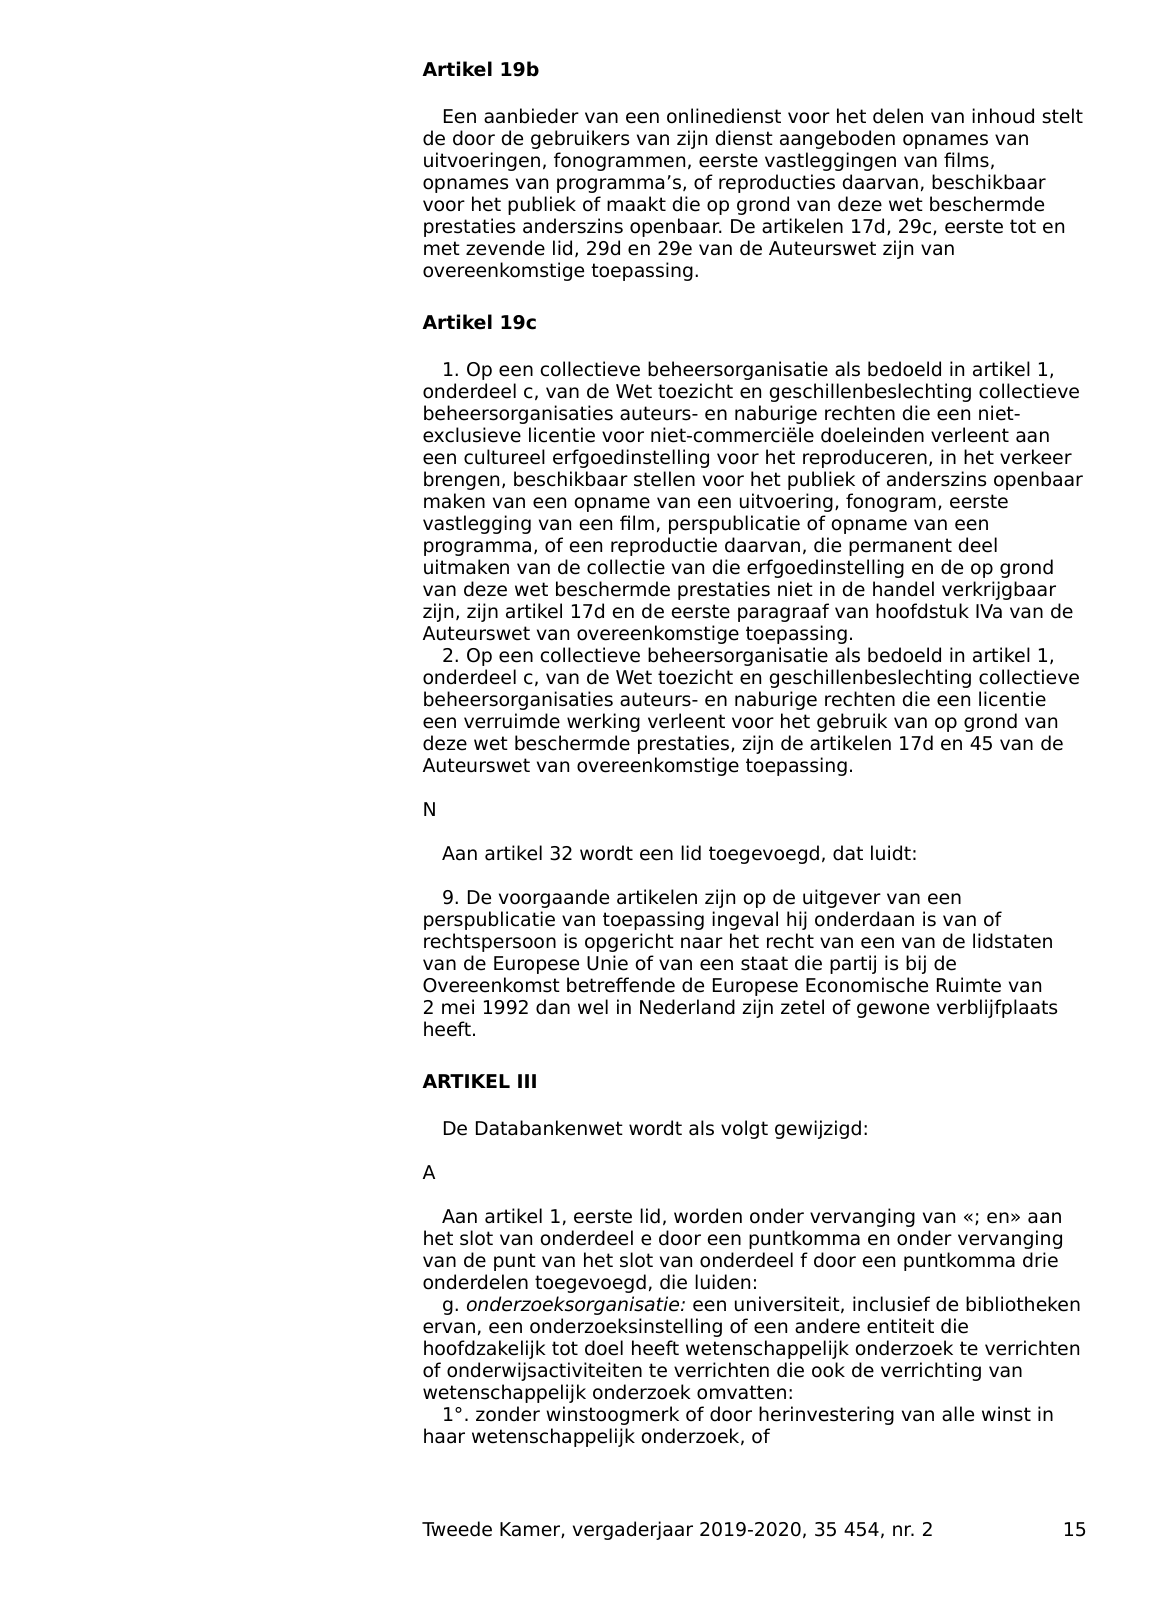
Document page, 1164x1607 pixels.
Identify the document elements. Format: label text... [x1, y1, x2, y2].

subtitle Artikel 19c [422, 312, 1087, 334]
text 1°. zonder winstoogmerk of door herinvestering van alle winst in haar wetenschappelijk onderzoek, of [422, 1404, 1087, 1448]
text 1. Op een collectieve beheersorganisatie als bedoeld in artikel 1, onderdeel c, van de Wet toezicht en geschillenbeslechting collectieve beheersorganisaties auteurs- en naburige rechten die een niet-exclusieve licentie voor niet-commerciële doeleinden verleent aan een cultureel erfgoedinstelling voor het reproduceren, in het verkeer brengen, beschikbaar stellen voor het publiek of anderszins openbaar maken van een opname van een uitvoering, fonogram, eerste vastlegging van een film, perspublicatie of opname van een programma, of een reproductie daarvan, die permanent deel uitmaken van de collectie van die erfgoedinstelling en de op grond van deze wet beschermde prestaties niet in de handel verkrijgbaar zijn, zijn artikel 17d en de eerste paragraaf van hoofdstuk IVa van de Auteurswet van overeenkomstige toepassing. [422, 359, 1087, 644]
text A [422, 1162, 1087, 1184]
text Aan artikel 1, eerste lid, worden onder vervanging van «; en» aan het slot van onderdeel e door een puntkomma en onder vervanging van de punt van het slot van onderdeel f door een puntkomma drie onderdelen toegevoegd, die luiden: [422, 1206, 1087, 1294]
subtitle ARTIKEL III [422, 1071, 1087, 1093]
text N [422, 799, 1087, 821]
text De Databankenwet wordt als volgt gewijzigd: [422, 1118, 1087, 1140]
text Een aanbieder van een onlinedienst voor het delen van inhoud stelt de door de gebruikers van zijn dienst aangeboden opnames van uitvoeringen, fonogrammen, eerste vastleggingen van films, opnames van programma’s, of reproducties daarvan, beschikbaar voor het publiek of maakt die op grond van deze wet beschermde prestaties anderszins openbaar. De artikelen 17d, 29c, eerste tot en met zevende lid, 29d en 29e van de Auteurswet zijn van overeenkomstige toepassing. [422, 106, 1087, 282]
text g. onderzoeksorganisatie: een universiteit, inclusief de bibliotheken ervan, een onderzoeksinstelling of een andere entiteit die hoofdzakelijk tot doel heeft wetenschappelijk onderzoek te verrichten of onderwijsactiviteiten te verrichten die ook de verrichting van wetenschappelijk onderzoek omvatten: [422, 1294, 1087, 1404]
text 9. De voorgaande artikelen zijn op de uitgever van een perspublicatie van toepassing ingeval hij onderdaan is van of rechtspersoon is opgericht naar het recht van een van de lidstaten van de Europese Unie of van een staat die partij is bij de Overeenkomst betreffende de Europese Economische Ruimte van 2 mei 1992 dan wel in Nederland zijn zetel of gewone verblijfplaats heeft. [422, 887, 1087, 1041]
text 2. Op een collectieve beheersorganisatie als bedoeld in artikel 1, onderdeel c, van de Wet toezicht en geschillenbeslechting collectieve beheersorganisaties auteurs- en naburige rechten die een licentie een verruimde werking verleent voor het gebruik van op grond van deze wet beschermde prestaties, zijn de artikelen 17d en 45 van de Auteurswet van overeenkomstige toepassing. [422, 644, 1087, 776]
subtitle Artikel 19b [422, 59, 1087, 81]
text Aan artikel 32 wordt een lid toegevoegd, dat luidt: [422, 843, 1087, 865]
